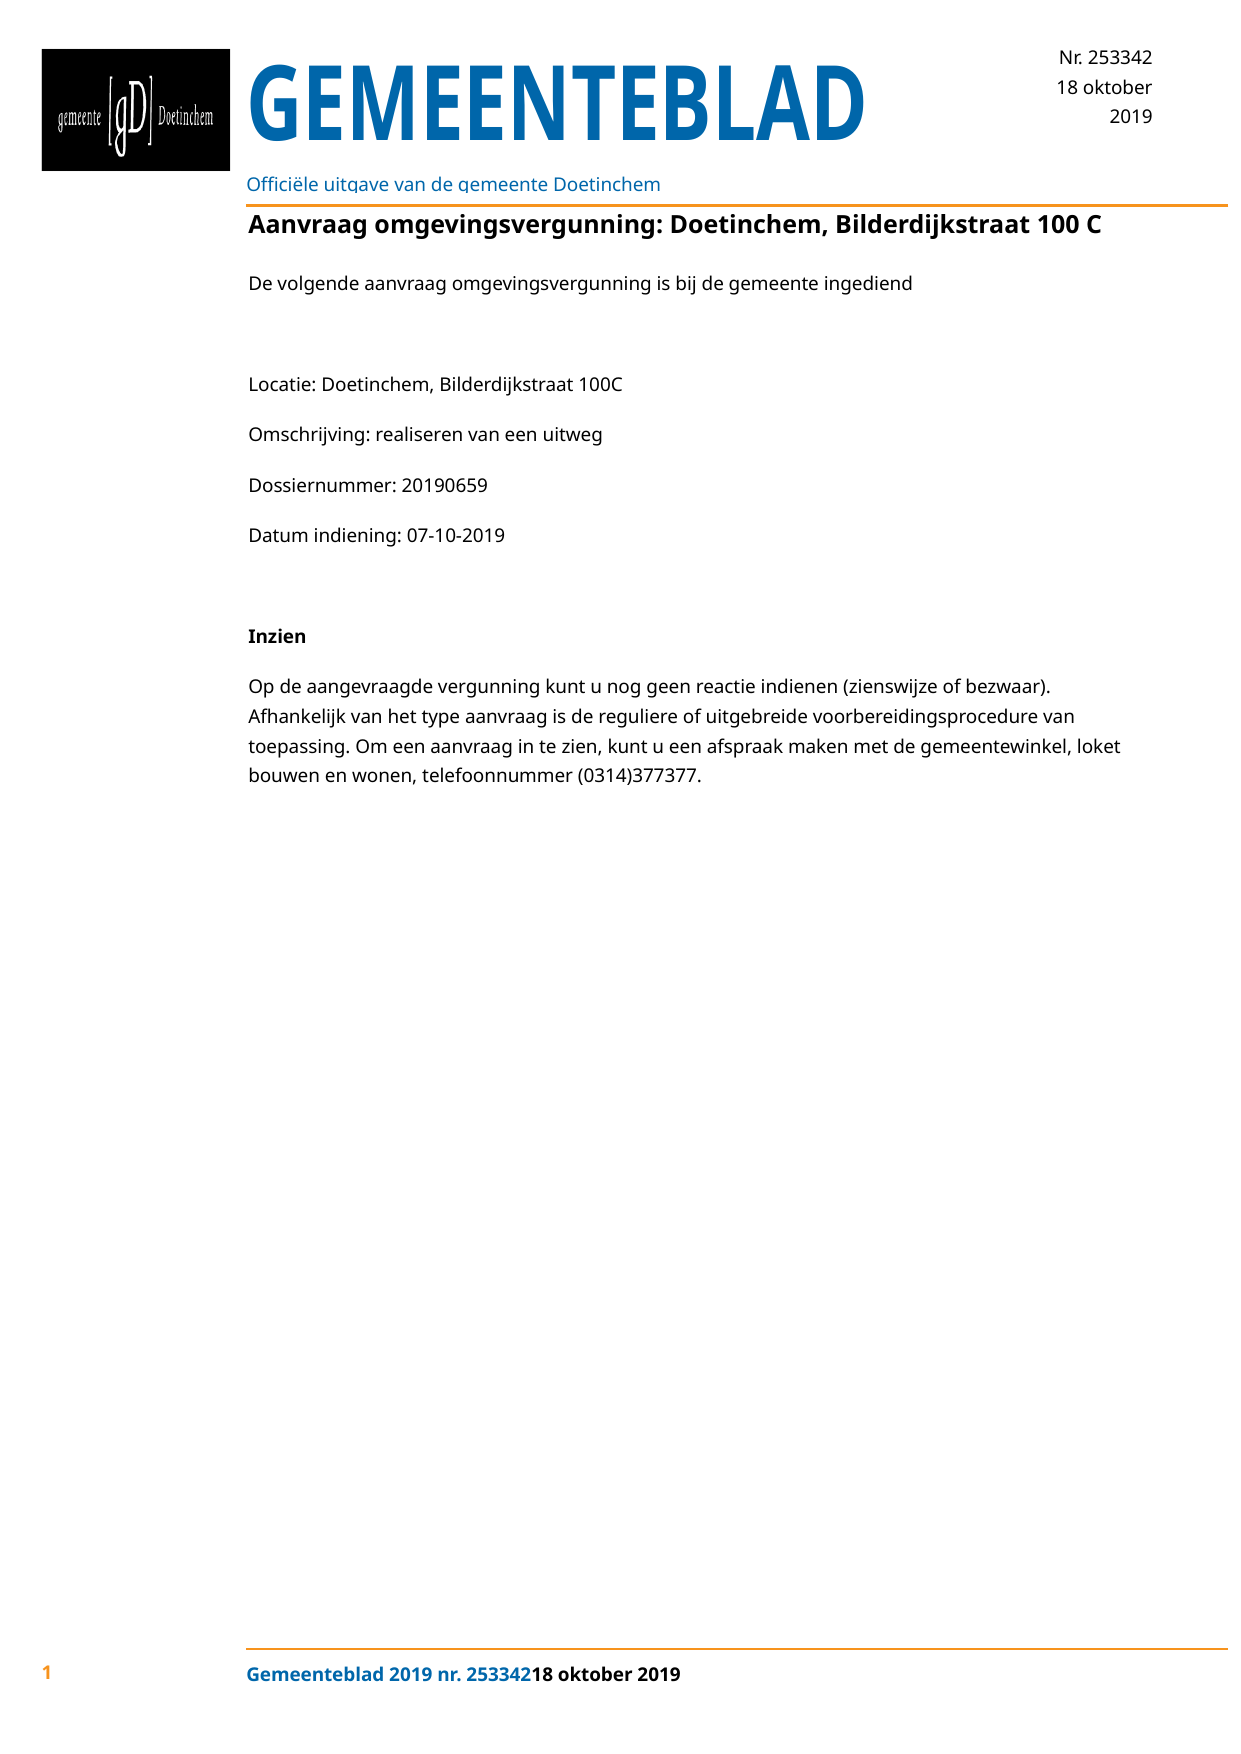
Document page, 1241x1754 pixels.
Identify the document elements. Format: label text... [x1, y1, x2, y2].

text Aanvraag omgevingsvergunning: Doetinchem, Bilderdijkstraat 100 C [248, 207, 1152, 241]
text De volgende aanvraag omgevingsvergunning is bij de gemeente ingediend [248, 270, 1152, 296]
text Dossiernummer: 20190659 [248, 472, 1152, 498]
text Datum indiening: 07-10-2019 [248, 522, 1152, 548]
text Omschrijving: realiseren van een uitweg [248, 422, 1152, 447]
text Op de aangevraagde vergunning kunt u nog geen reactie indienen (zienswijze of bezwaar). Afhankelijk van het type aanvraag is de reguliere of uitgebreide voorbereidingsprocedure van toepassing. Om een aanvraag in te zien, kunt u een afspraak maken met de gemeentewinkel, loket bouwen en wonen, telefoonnummer (0314)377377. [248, 674, 1152, 788]
text Inzien [248, 623, 1152, 649]
text Locatie: Doetinchem, Bilderdijkstraat 100C [248, 371, 1152, 397]
picture [41, 47, 231, 172]
